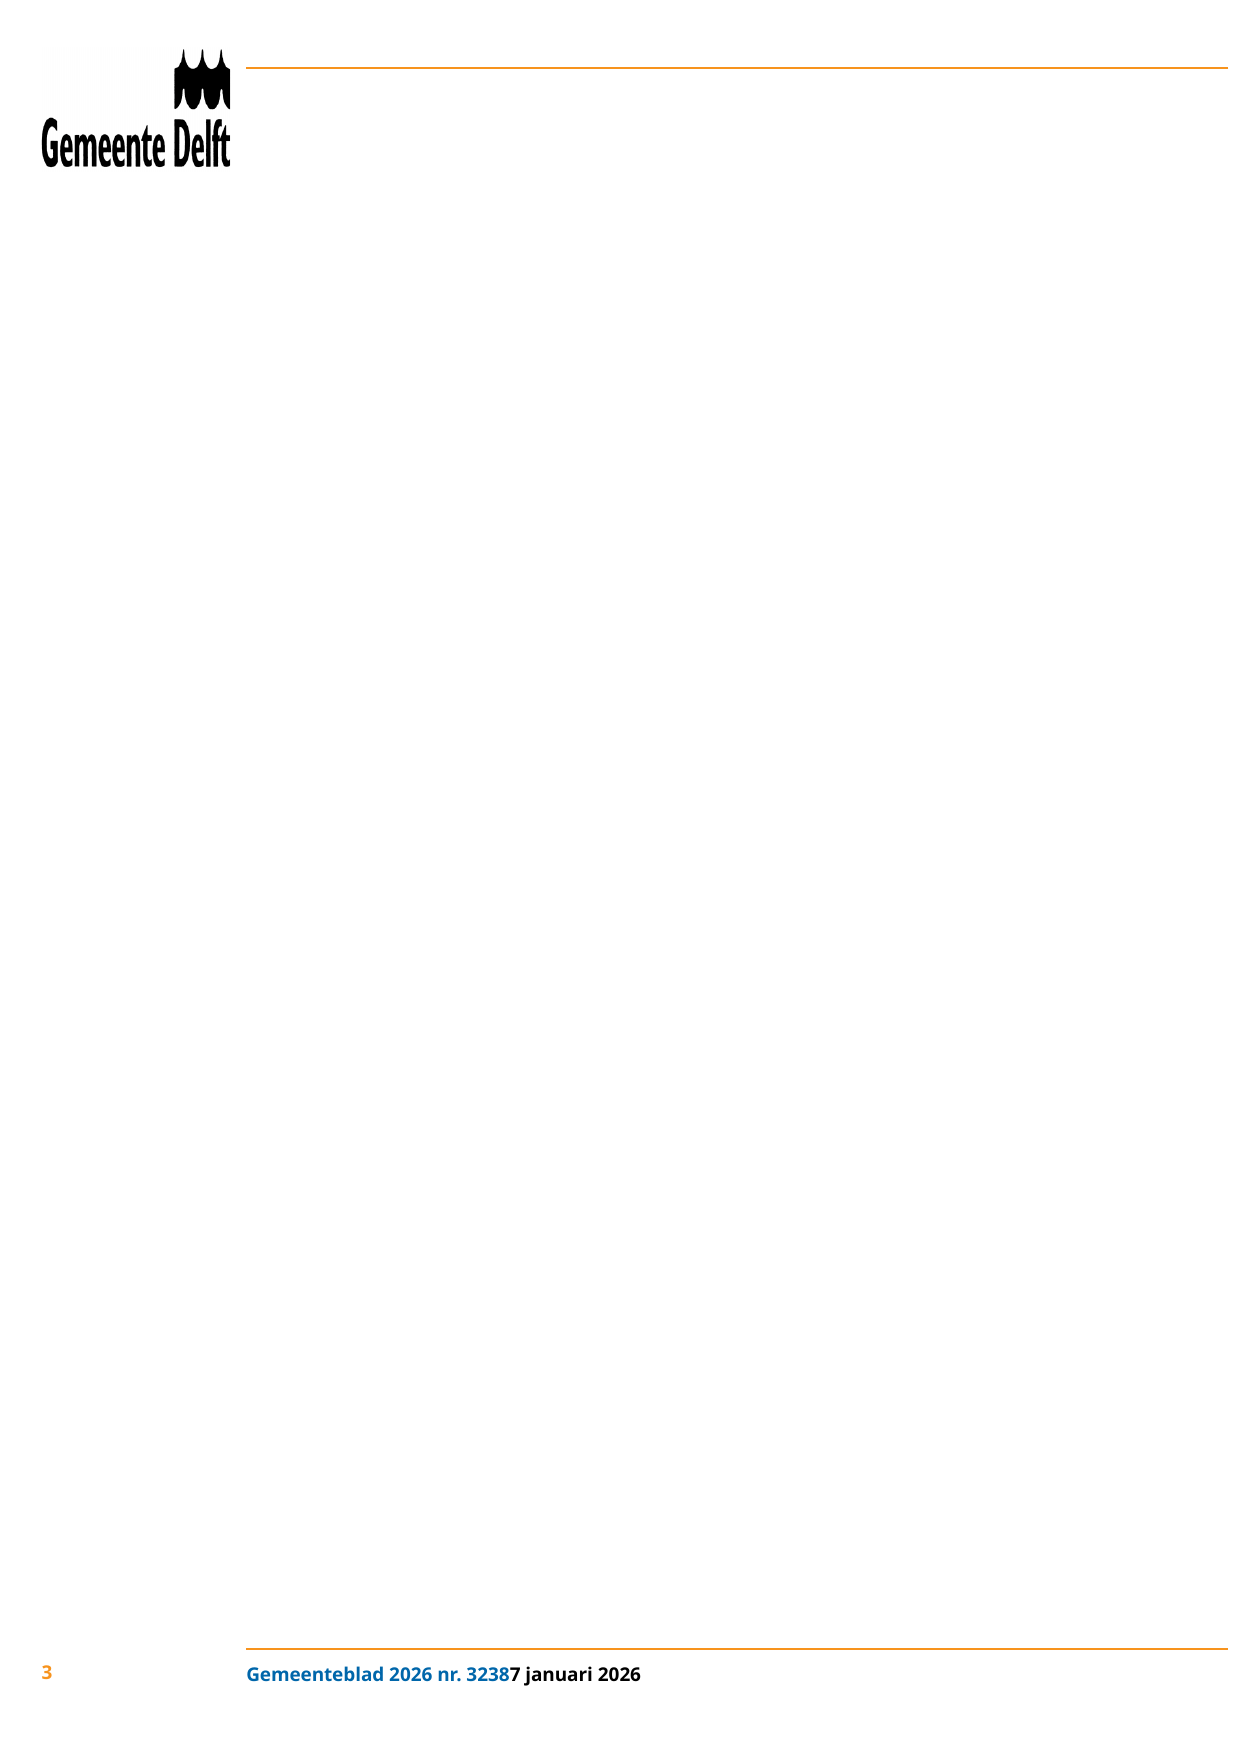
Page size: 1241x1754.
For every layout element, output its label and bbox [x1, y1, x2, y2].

picture [41, 47, 231, 172]
